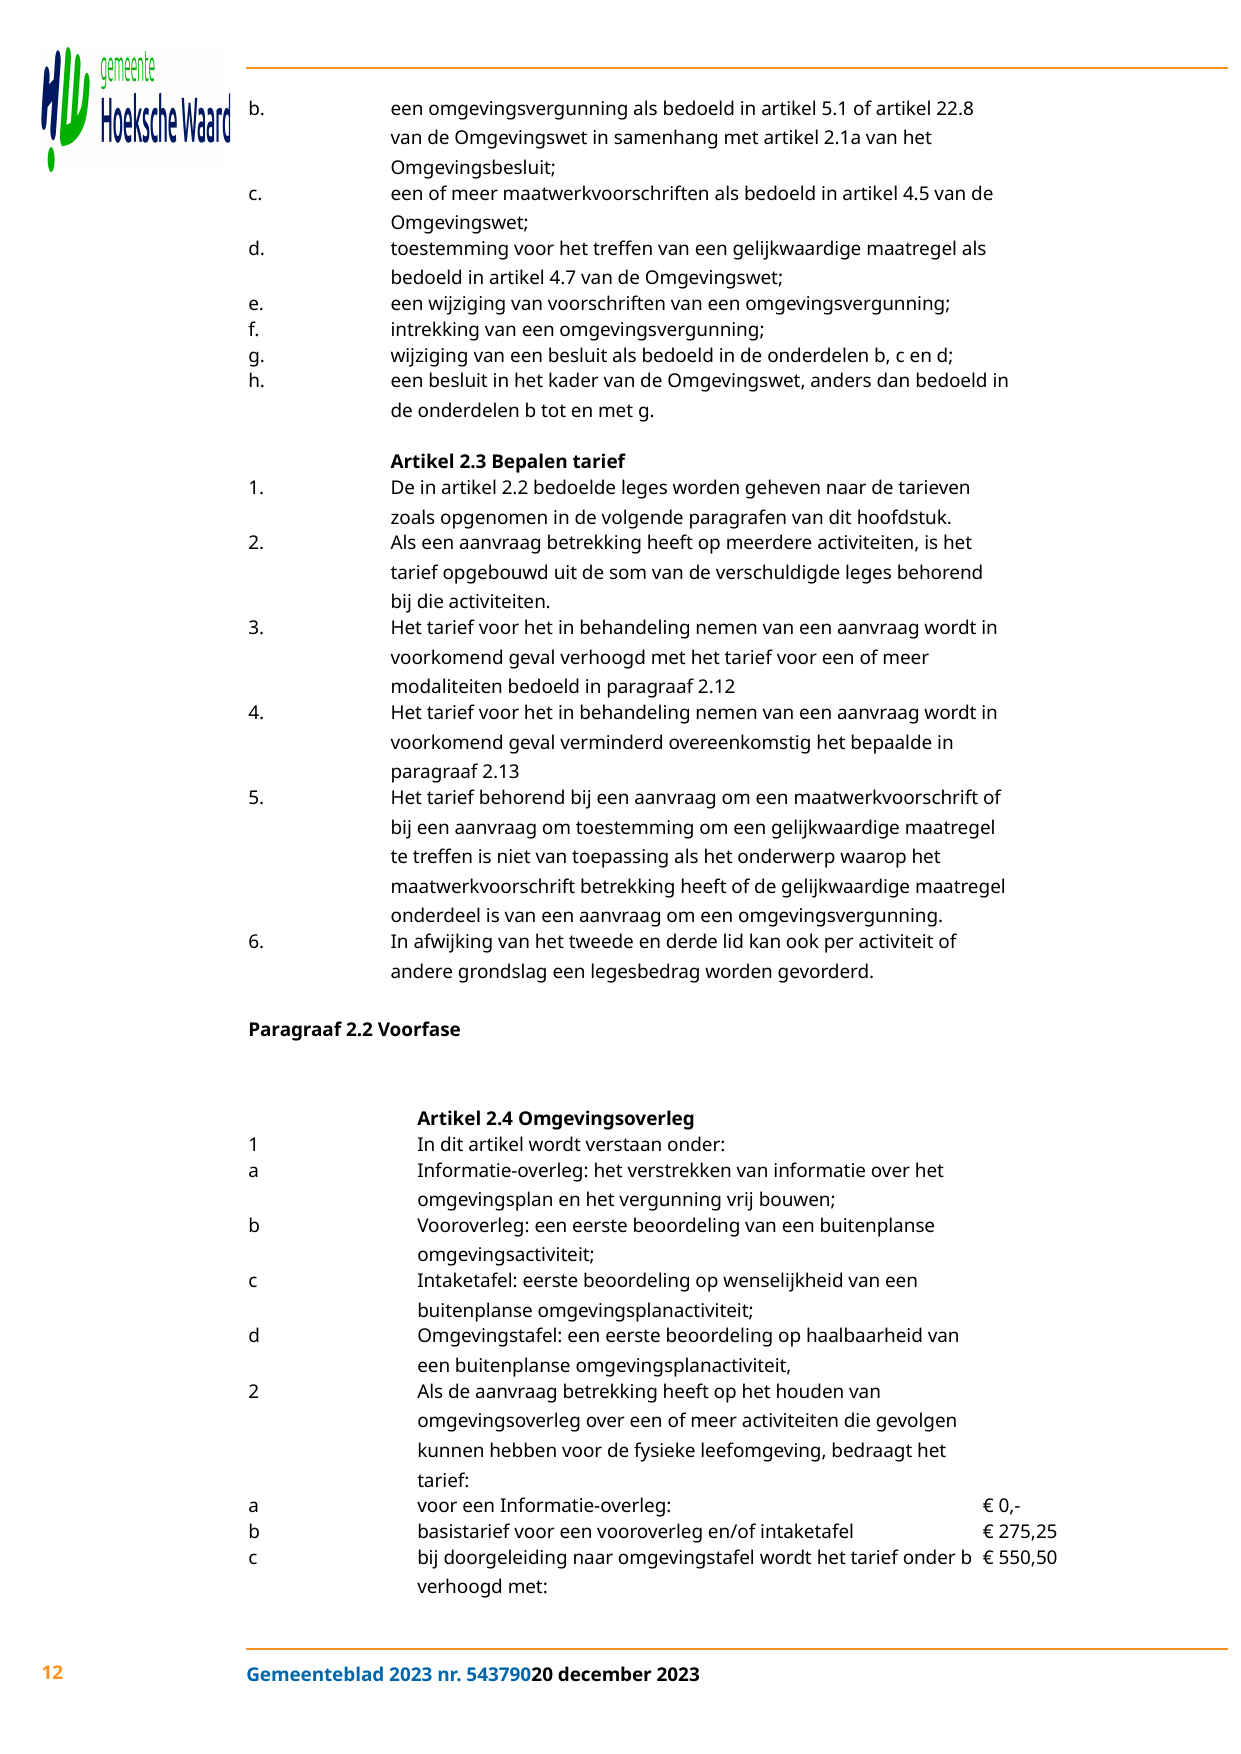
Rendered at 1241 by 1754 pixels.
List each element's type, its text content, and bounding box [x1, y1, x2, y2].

table_cell [983, 1131, 1152, 1157]
table_header [248, 1105, 417, 1131]
table_cell Vooroverleg: een eerste beoordeling van een buitenplanse omgevingsactiviteit; [417, 1212, 983, 1267]
table_cell [1009, 530, 1152, 614]
table_cell [1009, 423, 1152, 448]
table_cell [1009, 316, 1152, 342]
table_cell € 0,- [983, 1493, 1152, 1518]
table_header Artikel 2.4 Omgevingsoverleg [417, 1105, 983, 1131]
table_cell 4. [248, 699, 390, 784]
table_cell [248, 423, 390, 448]
table_cell c. [248, 180, 390, 235]
table_cell c [248, 1544, 417, 1599]
table_cell [983, 1378, 1152, 1492]
table_cell e. [248, 290, 390, 316]
table_cell [1009, 615, 1152, 699]
table_cell [983, 1268, 1152, 1323]
table_cell [1009, 290, 1152, 316]
table_cell In afwijking van het tweede en derde lid kan ook per activiteit of andere grondslag een legesbedrag worden gevorderd. [390, 928, 1009, 984]
table_cell [1009, 180, 1152, 235]
table_cell bij doorgeleiding naar omgevingstafel wordt het tarief onder b verhoogd met: [417, 1544, 983, 1599]
text Paragraaf 2.2 Voorfase [248, 1016, 1152, 1042]
table_cell een omgevingsvergunning als bedoeld in artikel 5.1 of artikel 22.8 van de Omgevingswet in samenhang met artikel 2.1a van het Omgevingsbesluit; [390, 95, 1009, 180]
table_cell 3. [248, 615, 390, 699]
table_cell [983, 1323, 1152, 1378]
table_cell [1009, 784, 1152, 928]
table_cell voor een Informatie-overleg: [417, 1493, 983, 1518]
table_cell Intaketafel: eerste beoordeling op wenselijkheid van een buitenplanse omgevingsplanactiviteit; [417, 1268, 983, 1323]
table_cell b. [248, 95, 390, 180]
table_cell [1009, 699, 1152, 784]
table_cell Omgevingstafel: een eerste beoordeling op haalbaarheid van een buitenplanse omgevingsplanactiviteit, [417, 1323, 983, 1378]
table_cell [1009, 928, 1152, 984]
table_cell [1009, 95, 1152, 180]
table_cell [983, 1212, 1152, 1267]
table_cell a [248, 1157, 417, 1212]
table_cell [390, 423, 1009, 448]
table_cell 5. [248, 784, 390, 928]
table_cell [1009, 235, 1152, 290]
table_cell Als de aanvraag betrekking heeft op het houden van omgevingsoverleg over een of meer activiteiten die gevolgen kunnen hebben voor de fysieke leefomgeving, bedraagt het tarief: [417, 1378, 983, 1492]
table_cell Informatie-overleg: het verstrekken van informatie over het omgevingsplan en het vergunning vrij bouwen; [417, 1157, 983, 1212]
table_cell 2. [248, 530, 390, 614]
table_cell Als een aanvraag betrekking heeft op meerdere activiteiten, is het tarief opgebouwd uit de som van de verschuldigde leges behorend bij die activiteiten. [390, 530, 1009, 614]
table_cell a [248, 1493, 417, 1518]
table_cell d. [248, 235, 390, 290]
table_cell b [248, 1212, 417, 1267]
table_cell € 275,25 [983, 1518, 1152, 1544]
table_cell [1009, 342, 1152, 367]
table_cell Het tarief voor het in behandeling nemen van een aanvraag wordt in voorkomend geval verminderd overeenkomstig het bepaalde in paragraaf 2.13 [390, 699, 1009, 784]
table_cell een besluit in het kader van de Omgevingswet, anders dan bedoeld in de onderdelen b tot en met g. [390, 368, 1009, 423]
table_cell h. [248, 368, 390, 423]
table_cell g. [248, 342, 390, 367]
table_cell Artikel 2.3 Bepalen tarief [390, 449, 1009, 474]
table_cell Het tarief behorend bij een aanvraag om een maatwerkvoorschrift of bij een aanvraag om toestemming om een gelijkwaardige maatregel te treffen is niet van toepassing als het onderwerp waarop het maatwerkvoorschrift betrekking heeft of de gelijkwaardige maatregel onderdeel is van een aanvraag om een omgevingsvergunning. [390, 784, 1009, 928]
table_cell wijziging van een besluit als bedoeld in de onderdelen b, c en d; [390, 342, 1009, 367]
table_cell Het tarief voor het in behandeling nemen van een aanvraag wordt in voorkomend geval verhoogd met het tarief voor een of meer modaliteiten bedoeld in paragraaf 2.12 [390, 615, 1009, 699]
table_cell een wijziging van voorschriften van een omgevingsvergunning; [390, 290, 1009, 316]
table_cell 1 [248, 1131, 417, 1157]
table_cell In dit artikel wordt verstaan onder: [417, 1131, 983, 1157]
table_cell 2 [248, 1378, 417, 1492]
table_cell 6. [248, 928, 390, 984]
table_cell De in artikel 2.2 bedoelde leges worden geheven naar de tarieven zoals opgenomen in de volgende paragrafen van dit hoofdstuk. [390, 474, 1009, 529]
table_cell c [248, 1268, 417, 1323]
table_header [983, 1105, 1152, 1131]
table_cell [248, 449, 390, 474]
table_cell [1009, 474, 1152, 529]
table_cell [983, 1157, 1152, 1212]
table_cell intrekking van een omgevingsvergunning; [390, 316, 1009, 342]
table_cell een of meer maatwerkvoorschriften als bedoeld in artikel 4.5 van de Omgevingswet; [390, 180, 1009, 235]
table_cell 1. [248, 474, 390, 529]
picture [41, 47, 231, 172]
table_cell € 550,50 [983, 1544, 1152, 1599]
table_cell f. [248, 316, 390, 342]
table_cell b [248, 1518, 417, 1544]
table_cell toestemming voor het treffen van een gelijkwaardige maatregel als bedoeld in artikel 4.7 van de Omgevingswet; [390, 235, 1009, 290]
table_cell [1009, 449, 1152, 474]
table_cell basistarief voor een vooroverleg en/of intaketafel [417, 1518, 983, 1544]
table_cell [1009, 368, 1152, 423]
table_cell d [248, 1323, 417, 1378]
